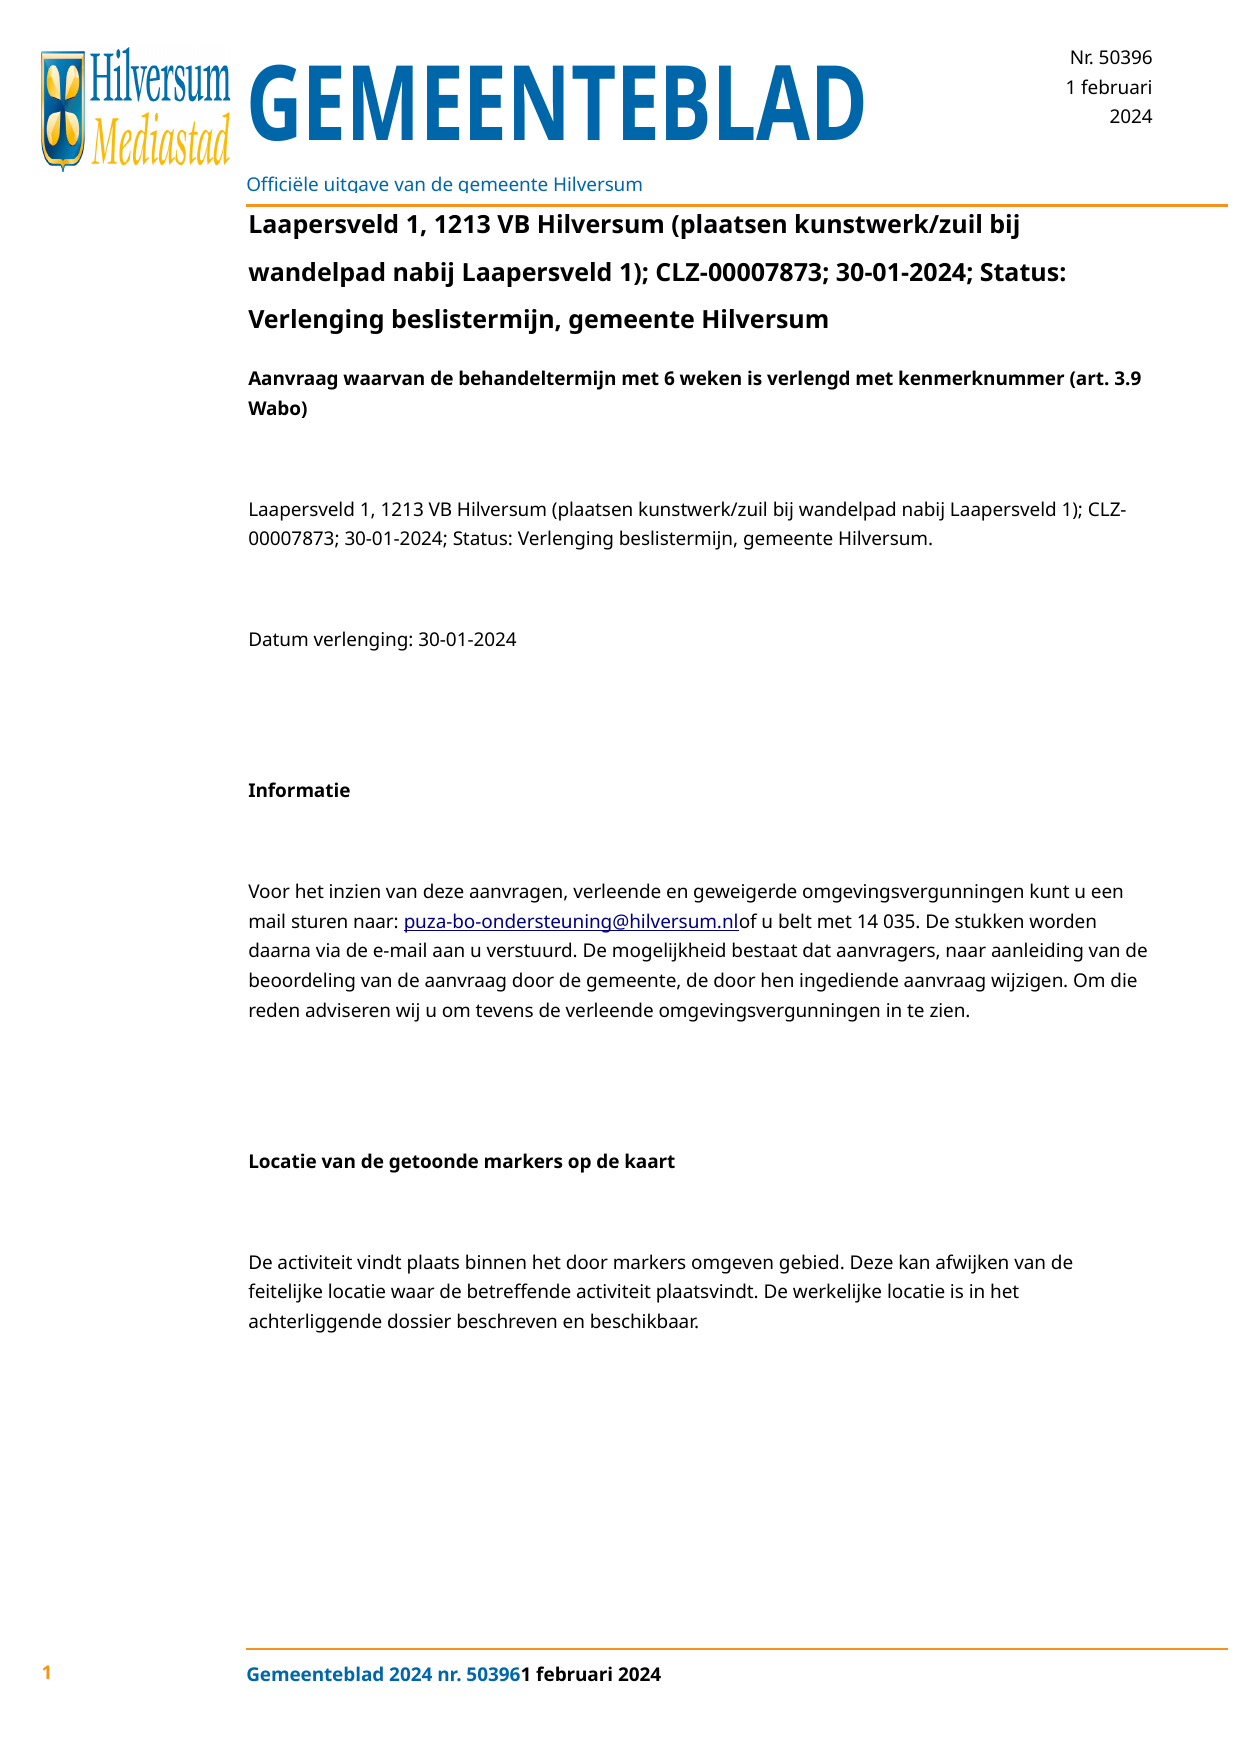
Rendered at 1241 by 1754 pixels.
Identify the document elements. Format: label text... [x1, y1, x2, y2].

text Voor het inzien van deze aanvragen, verleende en geweigerde omgevingsvergunningen kunt u een mail sturen naar: puza-bo-ondersteuning@hilversum.nlof u belt met 14 035. De stukken worden daarna via de e-mail aan u verstuurd. De mogelijkheid bestaat dat aanvragers, naar aanleiding van de beoordeling van de aanvraag door de gemeente, de door hen ingediende aanvraag wijzigen. Om die reden adviseren wij u om tevens de verleende omgevingsvergunningen in te zien. [248, 878, 1152, 1022]
text Aanvraag waarvan de behandeltermijn met 6 weken is verlengd met kenmerknummer (art. 3.9 Wabo) [248, 366, 1152, 421]
text Datum verlenging: 30-01-2024 [248, 626, 1152, 652]
picture [41, 47, 231, 172]
text Informatie [248, 778, 1152, 803]
text De activiteit vindt plaats binnen het door markers omgeven gebied. Deze kan afwijken van de feitelijke locatie waar de betreffende activiteit plaatsvindt. De werkelijke locatie is in het achterliggende dossier beschreven en beschikbaar. [248, 1249, 1152, 1334]
text Locatie van de getoonde markers op de kaart [248, 1148, 1152, 1174]
text Laapersveld 1, 1213 VB Hilversum (plaatsen kunstwerk/zuil bij wandelpad nabij Laapersveld 1); CLZ-00007873; 30-01-2024; Status: Verlenging beslistermijn, gemeente Hilversum [248, 207, 1152, 336]
text Laapersveld 1, 1213 VB Hilversum (plaatsen kunstwerk/zuil bij wandelpad nabij Laapersveld 1); CLZ-00007873; 30-01-2024; Status: Verlenging beslistermijn, gemeente Hilversum. [248, 496, 1152, 551]
